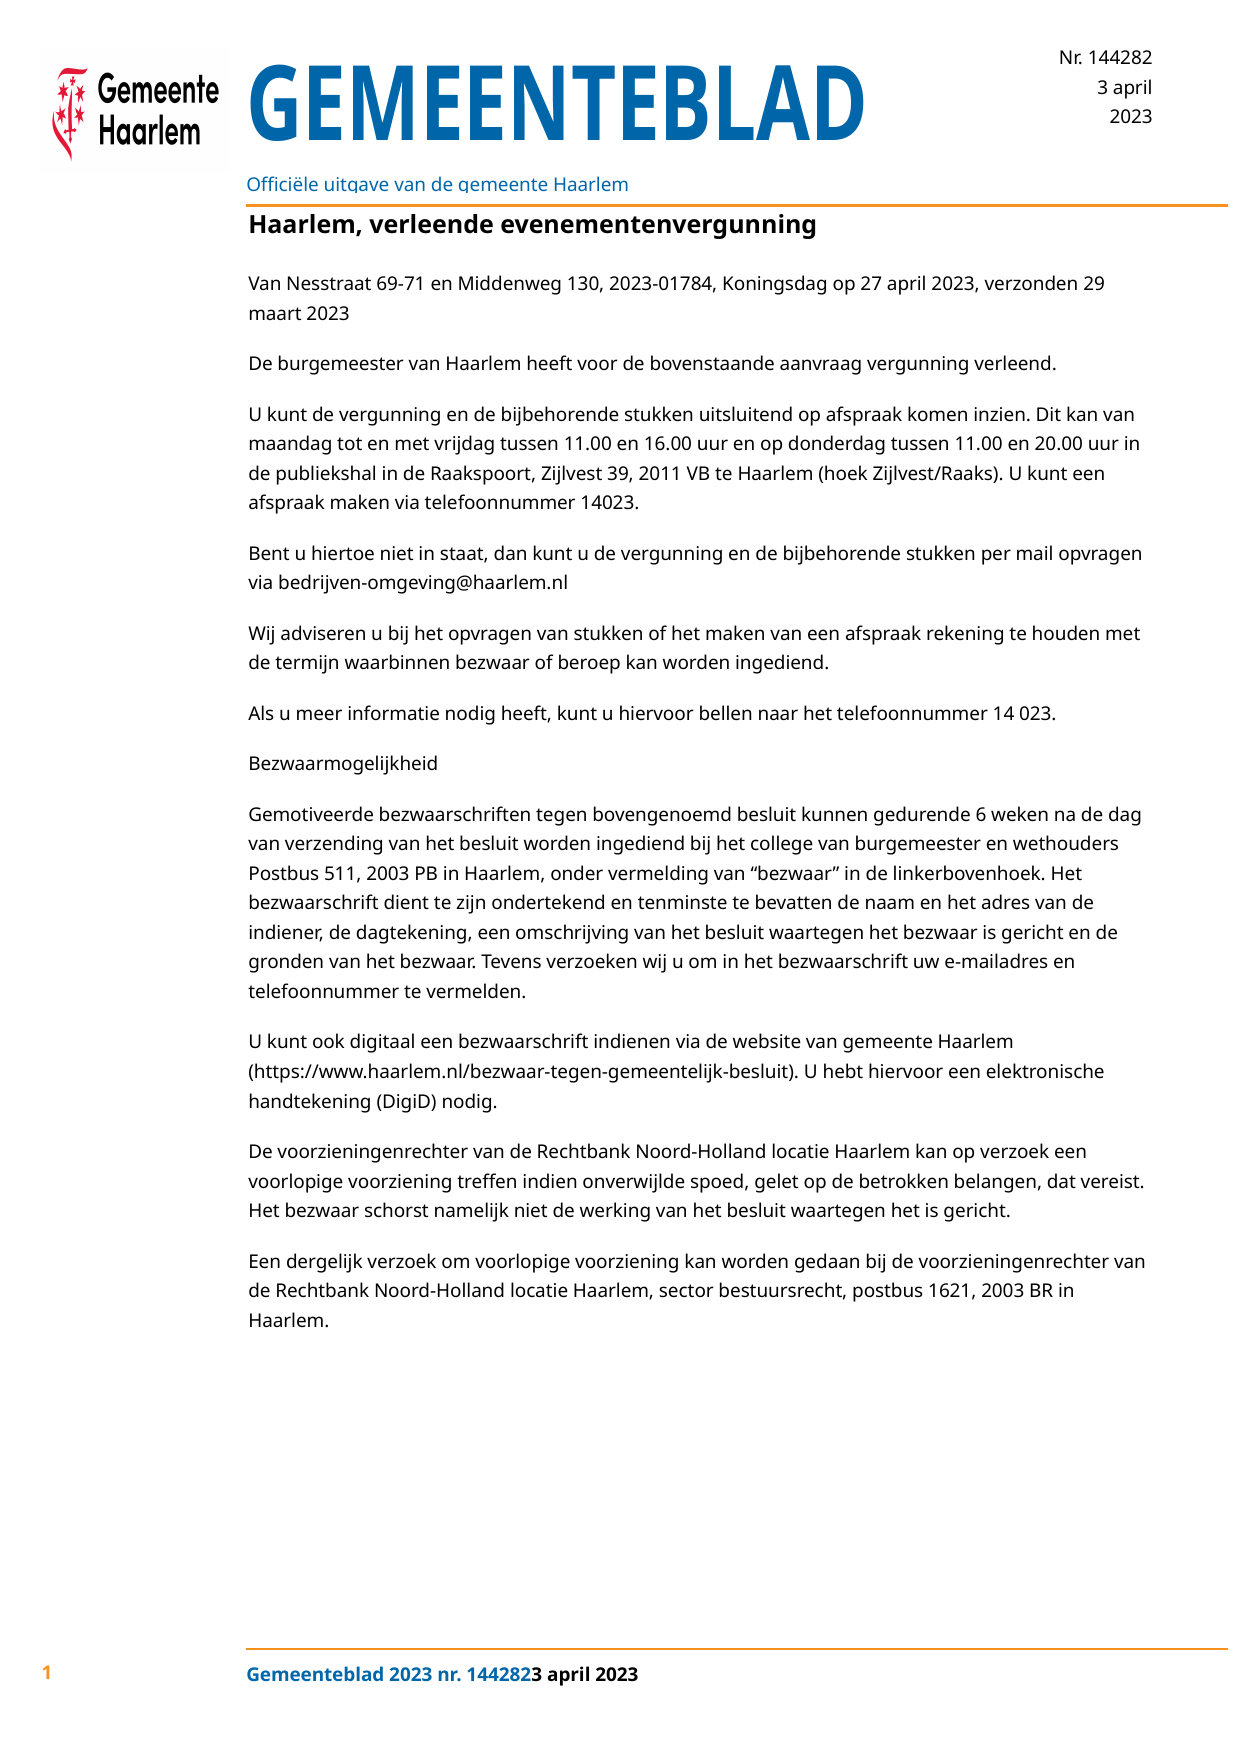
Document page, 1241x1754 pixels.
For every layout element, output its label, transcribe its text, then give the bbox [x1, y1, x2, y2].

text U kunt ook digitaal een bezwaarschrift indienen via de website van gemeente Haarlem (https://www.haarlem.nl/bezwaar-tegen-gemeentelijk-besluit). U hebt hiervoor een elektronische handtekening (DigiD) nodig. [248, 1029, 1152, 1113]
text Als u meer informatie nodig heeft, kunt u hiervoor bellen naar het telefoonnummer 14 023. [248, 700, 1152, 726]
text Haarlem, verleende evenementenvergunning [248, 207, 1152, 241]
text De voorzieningenrechter van de Rechtbank Noord-Holland locatie Haarlem kan op verzoek een voorlopige voorziening treffen indien onverwijlde spoed, gelet op de betrokken belangen, dat vereist. Het bezwaar schorst namelijk niet de werking van het besluit waartegen het is gericht. [248, 1138, 1152, 1223]
text Bezwaarmogelijkheid [248, 750, 1152, 776]
picture [41, 47, 231, 172]
text Bent u hiertoe niet in staat, dan kunt u de vergunning en de bijbehorende stukken per mail opvragen via bedrijven-omgeving@haarlem.nl [248, 540, 1152, 595]
text Van Nesstraat 69-71 en Middenweg 130, 2023-01784, Koningsdag op 27 april 2023, verzonden 29 maart 2023 [248, 270, 1152, 326]
text Een dergelijk verzoek om voorlopige voorziening kan worden gedaan bij de voorzieningenrechter van de Rechtbank Noord-Holland locatie Haarlem, sector bestuursrecht, postbus 1621, 2003 BR in Haarlem. [248, 1248, 1152, 1333]
text Gemotiveerde bezwaarschriften tegen bovengenoemd besluit kunnen gedurende 6 weken na de dag van verzending van het besluit worden ingediend bij het college van burgemeester en wethouders Postbus 511, 2003 PB in Haarlem, onder vermelding van “bezwaar” in de linkerbovenhoek. Het bezwaarschrift dient te zijn ondertekend en tenminste te bevatten de naam en het adres van de indiener, de dagtekening, een omschrijving van het besluit waartegen het bezwaar is gericht en de gronden van het bezwaar. Tevens verzoeken wij u om in het bezwaarschrift uw e-mailadres en telefoonnummer te vermelden. [248, 801, 1152, 1004]
text Wij adviseren u bij het opvragen van stukken of het maken van een afspraak rekening te houden met de termijn waarbinnen bezwaar of beroep kan worden ingediend. [248, 620, 1152, 675]
text U kunt de vergunning en de bijbehorende stukken uitsluitend op afspraak komen inzien. Dit kan van maandag tot en met vrijdag tussen 11.00 en 16.00 uur en op donderdag tussen 11.00 en 20.00 uur in de publiekshal in de Raakspoort, Zijlvest 39, 2011 VB te Haarlem (hoek Zijlvest/Raaks). U kunt een afspraak maken via telefoonnummer 14023. [248, 401, 1152, 515]
text De burgemeester van Haarlem heeft voor de bovenstaande aanvraag vergunning verleend. [248, 350, 1152, 376]
